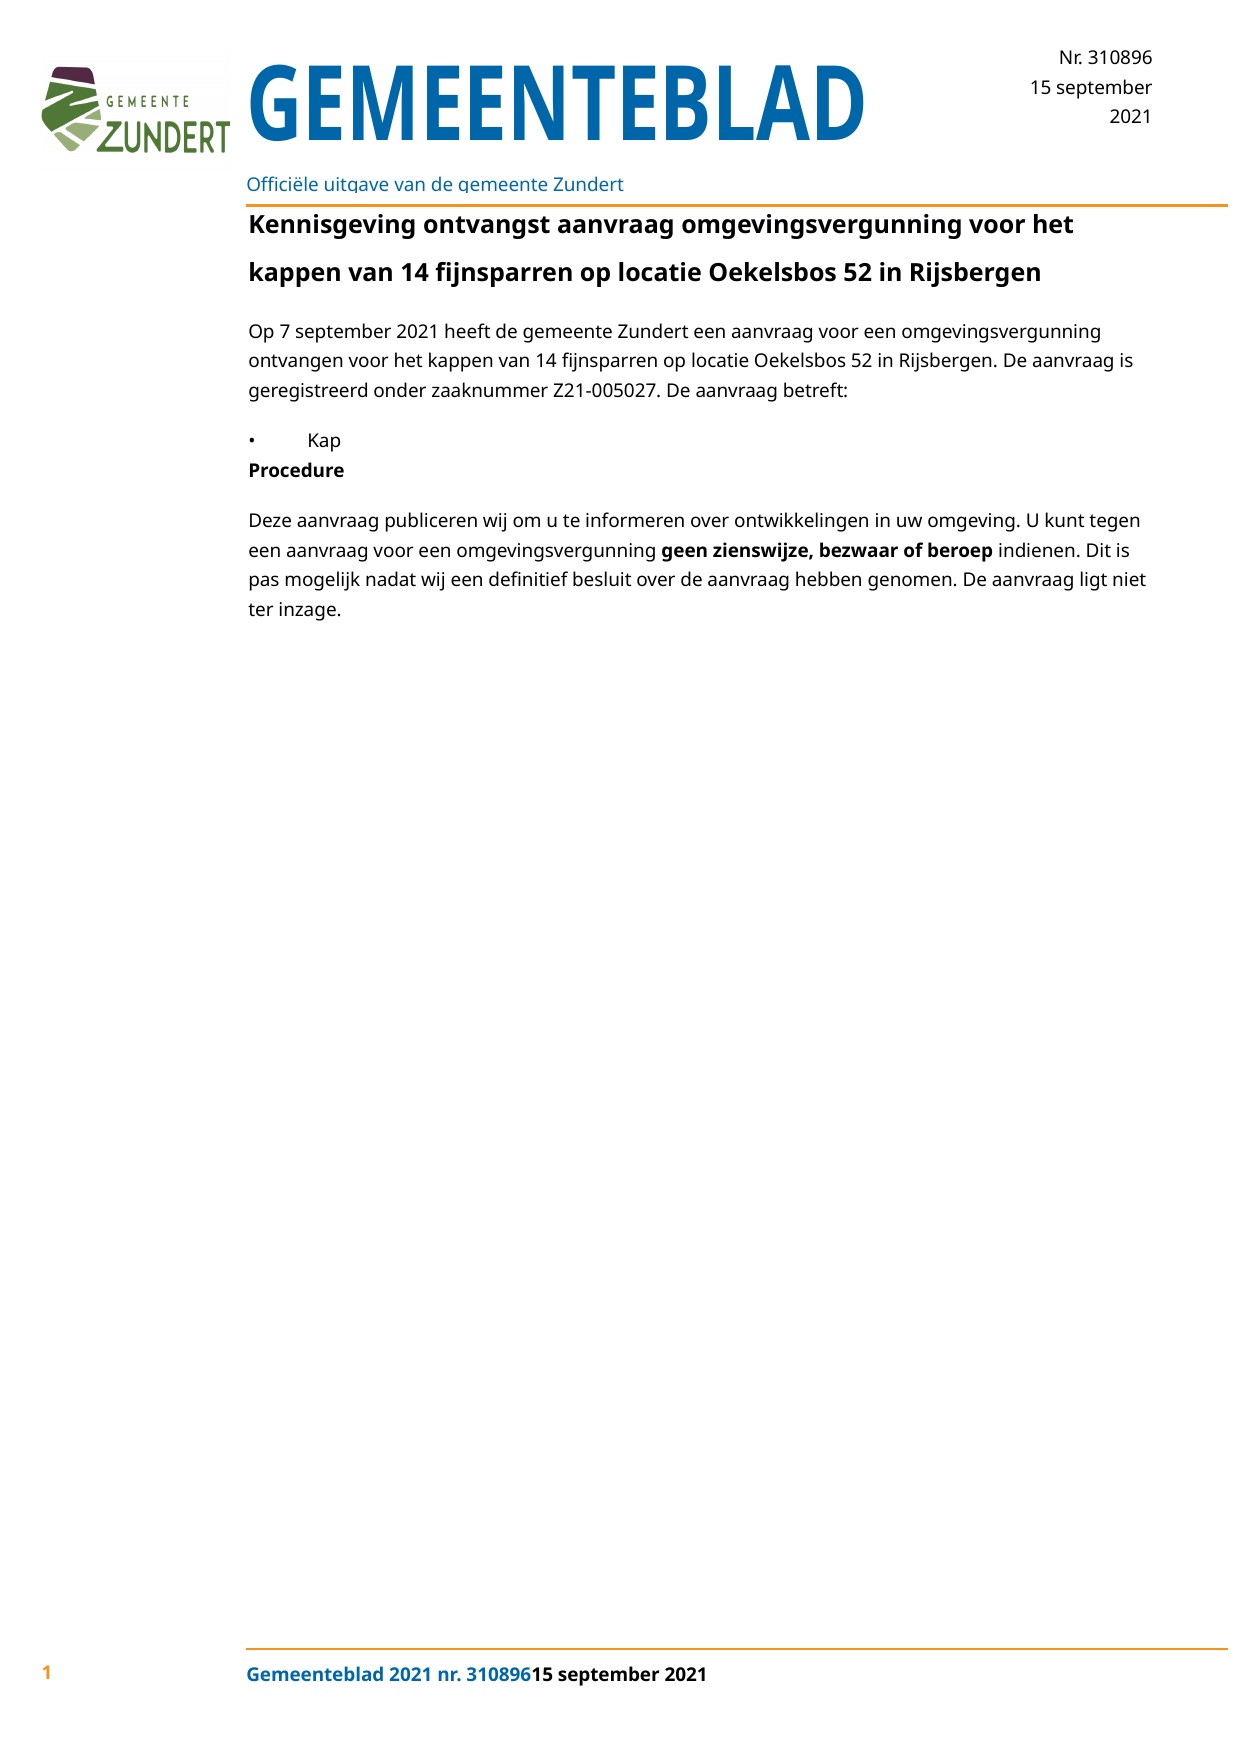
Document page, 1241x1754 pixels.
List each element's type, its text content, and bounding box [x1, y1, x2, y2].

list Kap [248, 427, 1152, 453]
text Procedure [248, 457, 1152, 483]
picture [41, 47, 231, 172]
text Op 7 september 2021 heeft de gemeente Zundert een aanvraag voor een omgevingsvergunning ontvangen voor het kappen van 14 fijnsparren op locatie Oekelsbos 52 in Rijsbergen. De aanvraag is geregistreerd onder zaaknummer Z21-005027. De aanvraag betreft: [248, 318, 1152, 403]
text Kennisgeving ontvangst aanvraag omgevingsvergunning voor het kappen van 14 fijnsparren op locatie Oekelsbos 52 in Rijsbergen [248, 207, 1152, 288]
text Deze aanvraag publiceren wij om u te informeren over ontwikkelingen in uw omgeving. U kunt tegen een aanvraag voor een omgevingsvergunning geen zienswijze, bezwaar of beroep indienen. Dit is pas mogelijk nadat wij een definitief besluit over de aanvraag hebben genomen. De aanvraag ligt niet ter inzage. [248, 507, 1152, 622]
